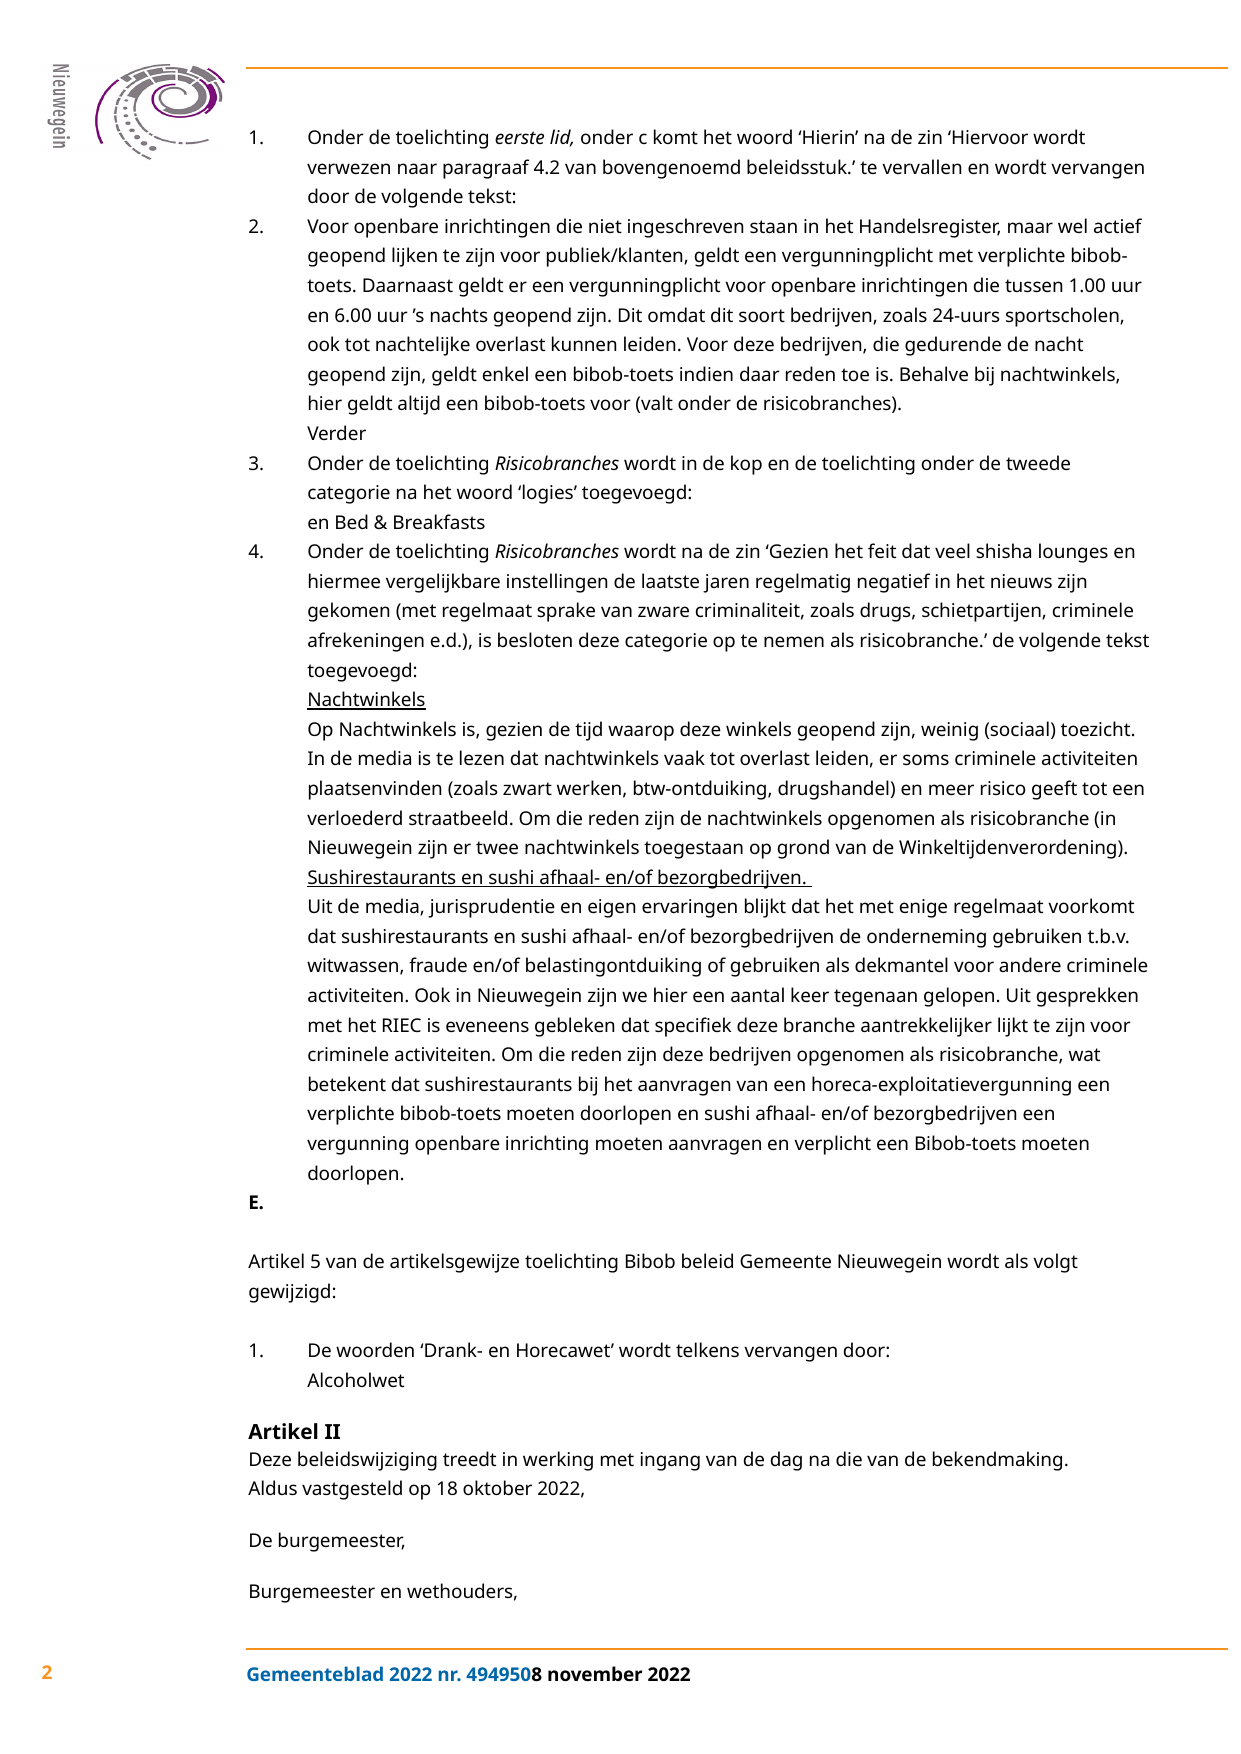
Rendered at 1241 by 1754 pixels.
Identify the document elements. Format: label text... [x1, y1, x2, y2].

text Deze beleidswijziging treedt in werking met ingang van de dag na die van de bekendmaking. [248, 1446, 1152, 1471]
text Artikel II [248, 1417, 1152, 1446]
list Uit de media, jurisprudentie en eigen ervaringen blijkt dat het met enige regelmaat voorkomt dat sushirestaurants en sushi afhaal- en/of bezorgbedrijven de onderneming gebruiken t.b.v. witwassen, fraude en/of belastingontduiking of gebruiken als dekmantel voor andere criminele activiteiten. Ook in Nieuwegein zijn we hier een aantal keer tegenaan gelopen. Uit gesprekken met het RIEC is eveneens gebleken dat specifiek deze branche aantrekkelijker lijkt te zijn voor criminele activiteiten. Om die reden zijn deze bedrijven opgenomen als risicobranche, wat betekent dat sushirestaurants bij het aanvragen van een horeca-exploitatievergunning een verplichte bibob-toets moeten doorlopen en sushi afhaal- en/of bezorgbedrijven een vergunning openbare inrichting moeten aanvragen en verplicht een Bibob-toets moeten doorlopen. [248, 893, 1152, 1186]
text Aldus vastgesteld op 18 oktober 2022, [248, 1475, 1152, 1501]
list De woorden ‘Drank- en Horecawet’ wordt telkens vervangen door: [248, 1337, 1152, 1363]
text Burgemeester en wethouders, [248, 1578, 1152, 1604]
list Onder de toelichting eerste lid, onder c komt het woord ‘Hierin’ na de zin ‘Hiervoor wordt verwezen naar paragraaf 4.2 van bovengenoemd beleidsstuk.’ te vervallen en wordt vervangen door de volgende tekst: [248, 124, 1152, 209]
list Voor openbare inrichtingen die niet ingeschreven staan in het Handelsregister, maar wel actief geopend lijken te zijn voor publiek/klanten, geldt een vergunningplicht met verplichte bibob-toets. Daarnaast geldt er een vergunningplicht voor openbare inrichtingen die tussen 1.00 uur en 6.00 uur ’s nachts geopend zijn. Dit omdat dit soort bedrijven, zoals 24-uurs sportscholen, ook tot nachtelijke overlast kunnen leiden. Voor deze bedrijven, die gedurende de nacht geopend zijn, geldt enkel een bibob-toets indien daar reden toe is. Behalve bij nachtwinkels, hier geldt altijd een bibob-toets voor (valt onder de risicobranches). [248, 213, 1152, 416]
text Artikel 5 van de artikelsgewijze toelichting Bibob beleid Gemeente Nieuwegein wordt als volgt gewijzigd: [248, 1248, 1152, 1304]
list Onder de toelichting Risicobranches wordt in de kop en de toelichting onder de tweede categorie na het woord ‘logies’ toegevoegd: [248, 450, 1152, 505]
list Sushirestaurants en sushi afhaal- en/of bezorgbedrijven. [248, 864, 1152, 890]
list Op Nachtwinkels is, gezien de tijd waarop deze winkels geopend zijn, weinig (sociaal) toezicht. In de media is te lezen dat nachtwinkels vaak tot overlast leiden, er soms criminele activiteiten plaatsenvinden (zoals zwart werken, btw-ontduiking, drugshandel) en meer risico geeft tot een verloederd straatbeeld. Om die reden zijn de nachtwinkels opgenomen als risicobranche (in Nieuwegein zijn er twee nachtwinkels toegestaan op grond van de Winkeltijdenverordening). [248, 716, 1152, 860]
list Alcoholwet [248, 1367, 1152, 1393]
text E. [248, 1189, 1152, 1215]
list en Bed & Breakfasts [248, 509, 1152, 535]
list Onder de toelichting Risicobranches wordt na de zin ‘Gezien het feit dat veel shisha lounges en hiermee vergelijkbare instellingen de laatste jaren regelmatig negatief in het nieuws zijn gekomen (met regelmaat sprake van zware criminaliteit, zoals drugs, schietpartijen, criminele afrekeningen e.d.), is besloten deze categorie op te nemen als risicobranche.’ de volgende tekst toegevoegd: [248, 538, 1152, 683]
picture [41, 47, 231, 172]
list Verder [248, 420, 1152, 446]
list Nachtwinkels [248, 686, 1152, 712]
text De burgemeester, [248, 1527, 1152, 1552]
